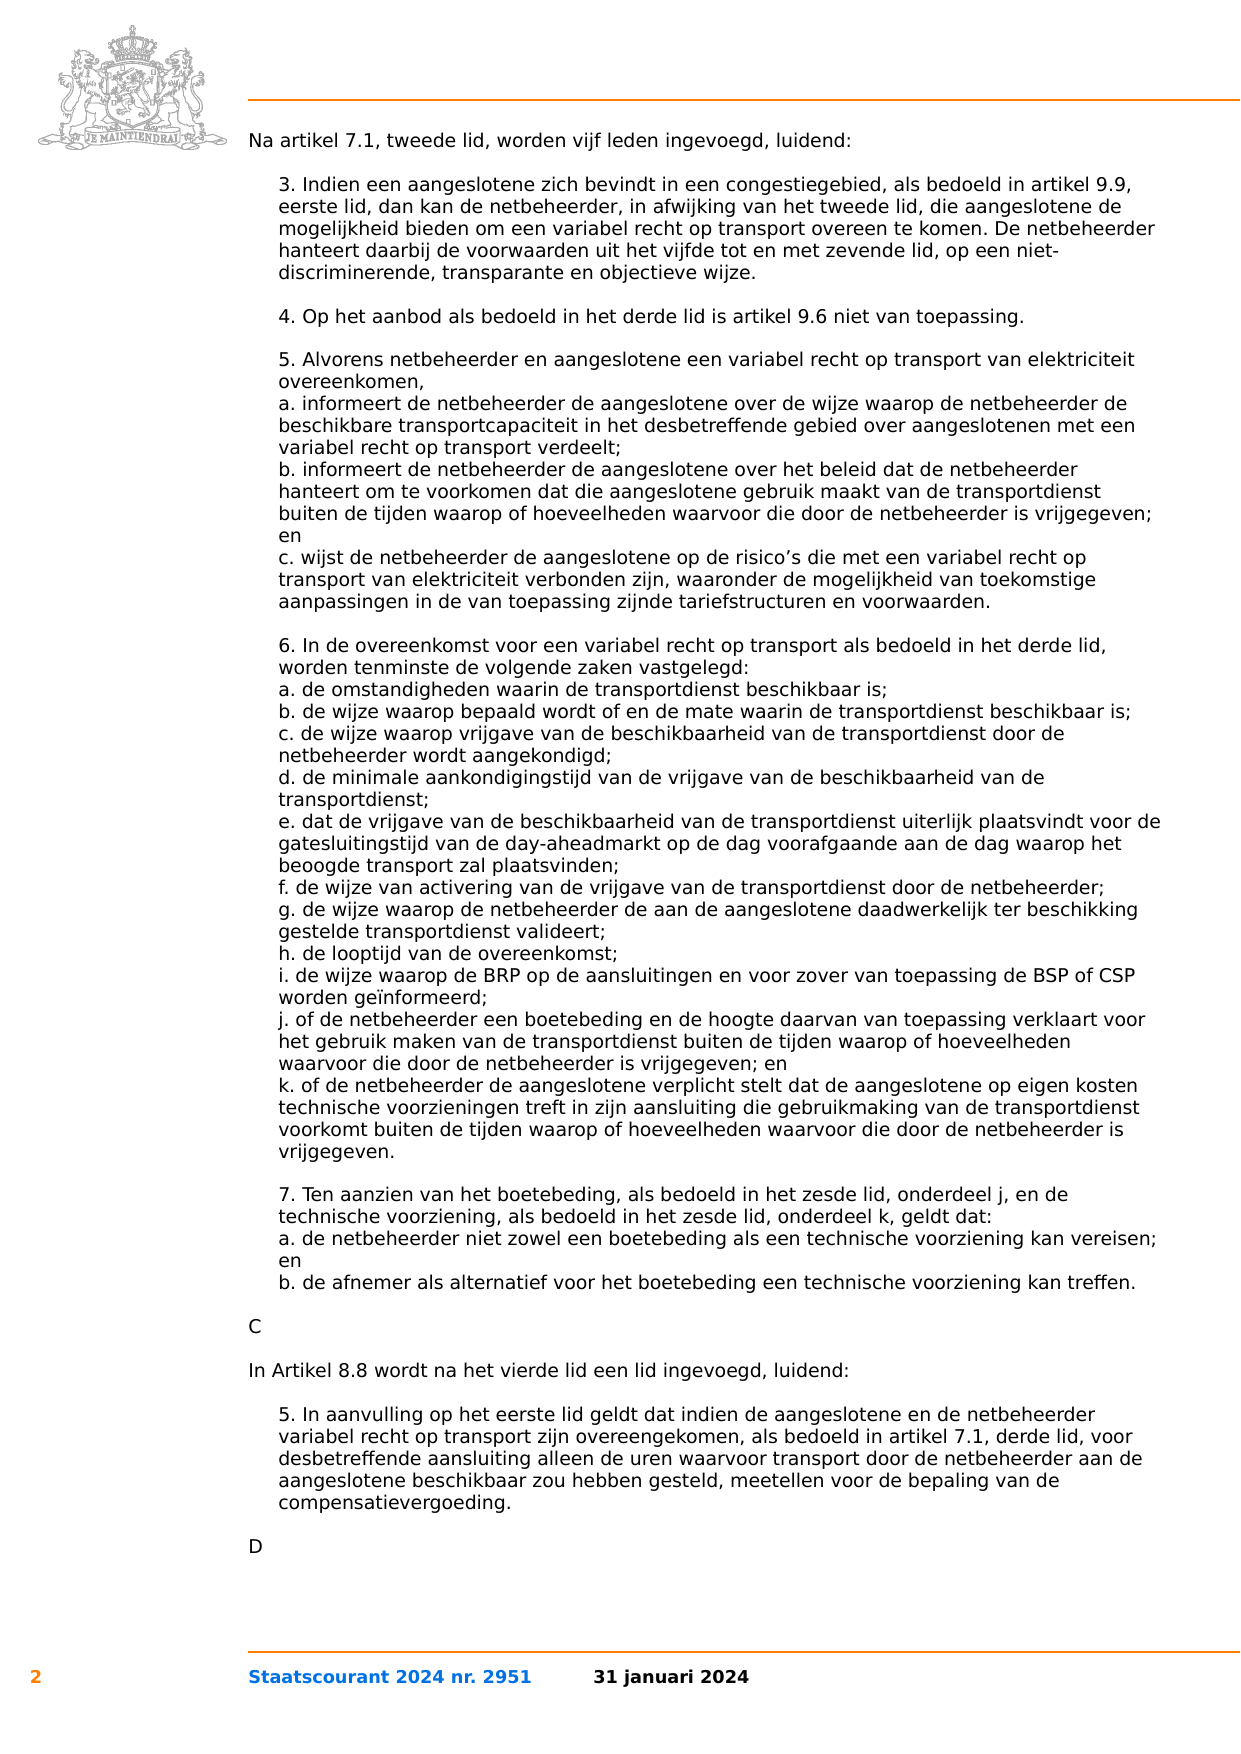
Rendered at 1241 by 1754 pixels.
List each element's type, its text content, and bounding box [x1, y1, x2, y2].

text b. informeert de netbeheerder de aangeslotene over het beleid dat de netbeheerder hanteert om te voorkomen dat die aangeslotene gebruik maakt van de transportdienst buiten de tijden waarop of hoeveelheden waarvoor die door de netbeheerder is vrijgegeven; en [278, 459, 1163, 547]
text In Artikel 8.8 wordt na het vierde lid een lid ingevoegd, luidend: [248, 1360, 1163, 1382]
picture [38, 25, 227, 150]
text 5. Alvorens netbeheerder en aangeslotene een variabel recht op transport van elektriciteit overeenkomen, [278, 349, 1163, 393]
text i. de wijze waarop de BRP op de aansluitingen en voor zover van toepassing de BSP of CSP worden geïnformeerd; [278, 965, 1163, 1009]
text 5. In aanvulling op het eerste lid geldt dat indien de aangeslotene en de netbeheerder variabel recht op transport zijn overeengekomen, als bedoeld in artikel 7.1, derde lid, voor desbetreffende aansluiting alleen de uren waarvoor transport door de netbeheerder aan de aangeslotene beschikbaar zou hebben gesteld, meetellen voor de bepaling van de compensatievergoeding. [278, 1404, 1163, 1514]
text f. de wijze van activering van de vrijgave van de transportdienst door de netbeheerder; [278, 877, 1163, 899]
text 6. In de overeenkomst voor een variabel recht op transport als bedoeld in het derde lid, worden tenminste de volgende zaken vastgelegd: [278, 635, 1163, 679]
text e. dat de vrijgave van de beschikbaarheid van de transportdienst uiterlijk plaatsvindt voor de gatesluitingstijd van de day-aheadmarkt op de dag voorafgaande aan de dag waarop het beoogde transport zal plaatsvinden; [278, 811, 1163, 877]
text D [248, 1536, 1163, 1558]
text b. de afnemer als alternatief voor het boetebeding een technische voorziening kan treffen. [278, 1272, 1163, 1294]
text d. de minimale aankondigingstijd van de vrijgave van de beschikbaarheid van de transportdienst; [278, 767, 1163, 811]
text b. de wijze waarop bepaald wordt of en de mate waarin de transportdienst beschikbaar is; [278, 701, 1163, 723]
text a. de netbeheerder niet zowel een boetebeding als een technische voorziening kan vereisen; en [278, 1228, 1163, 1272]
text 7. Ten aanzien van het boetebeding, als bedoeld in het zesde lid, onderdeel j, en de technische voorziening, als bedoeld in het zesde lid, onderdeel k, geldt dat: [278, 1184, 1163, 1228]
text 3. Indien een aangeslotene zich bevindt in een congestiegebied, als bedoeld in artikel 9.9, eerste lid, dan kan de netbeheerder, in afwijking van het tweede lid, die aangeslotene de mogelijkheid bieden om een variabel recht op transport overeen te komen. De netbeheerder hanteert daarbij de voorwaarden uit het vijfde tot en met zevende lid, op een niet-discriminerende, transparante en objectieve wijze. [278, 174, 1163, 284]
text a. informeert de netbeheerder de aangeslotene over de wijze waarop de netbeheerder de beschikbare transportcapaciteit in het desbetreffende gebied over aangeslotenen met een variabel recht op transport verdeelt; [278, 393, 1163, 459]
text C [248, 1316, 1163, 1338]
text c. wijst de netbeheerder de aangeslotene op de risico’s die met een variabel recht op transport van elektriciteit verbonden zijn, waaronder de mogelijkheid van toekomstige aanpassingen in de van toepassing zijnde tariefstructuren en voorwaarden. [278, 547, 1163, 613]
text h. de looptijd van de overeenkomst; [278, 943, 1163, 965]
text Na artikel 7.1, tweede lid, worden vijf leden ingevoegd, luidend: [248, 130, 1163, 152]
text j. of de netbeheerder een boetebeding en de hoogte daarvan van toepassing verklaart voor het gebruik maken van de transportdienst buiten de tijden waarop of hoeveelheden waarvoor die door de netbeheerder is vrijgegeven; en [278, 1009, 1163, 1074]
text c. de wijze waarop vrijgave van de beschikbaarheid van de transportdienst door de netbeheerder wordt aangekondigd; [278, 723, 1163, 767]
text g. de wijze waarop de netbeheerder de aan de aangeslotene daadwerkelijk ter beschikking gestelde transportdienst valideert; [278, 899, 1163, 943]
text 4. Op het aanbod als bedoeld in het derde lid is artikel 9.6 niet van toepassing. [278, 306, 1163, 327]
text a. de omstandigheden waarin de transportdienst beschikbaar is; [278, 679, 1163, 701]
text k. of de netbeheerder de aangeslotene verplicht stelt dat de aangeslotene op eigen kosten technische voorzieningen treft in zijn aansluiting die gebruikmaking van de transportdienst voorkomt buiten de tijden waarop of hoeveelheden waarvoor die door de netbeheerder is vrijgegeven. [278, 1074, 1163, 1162]
